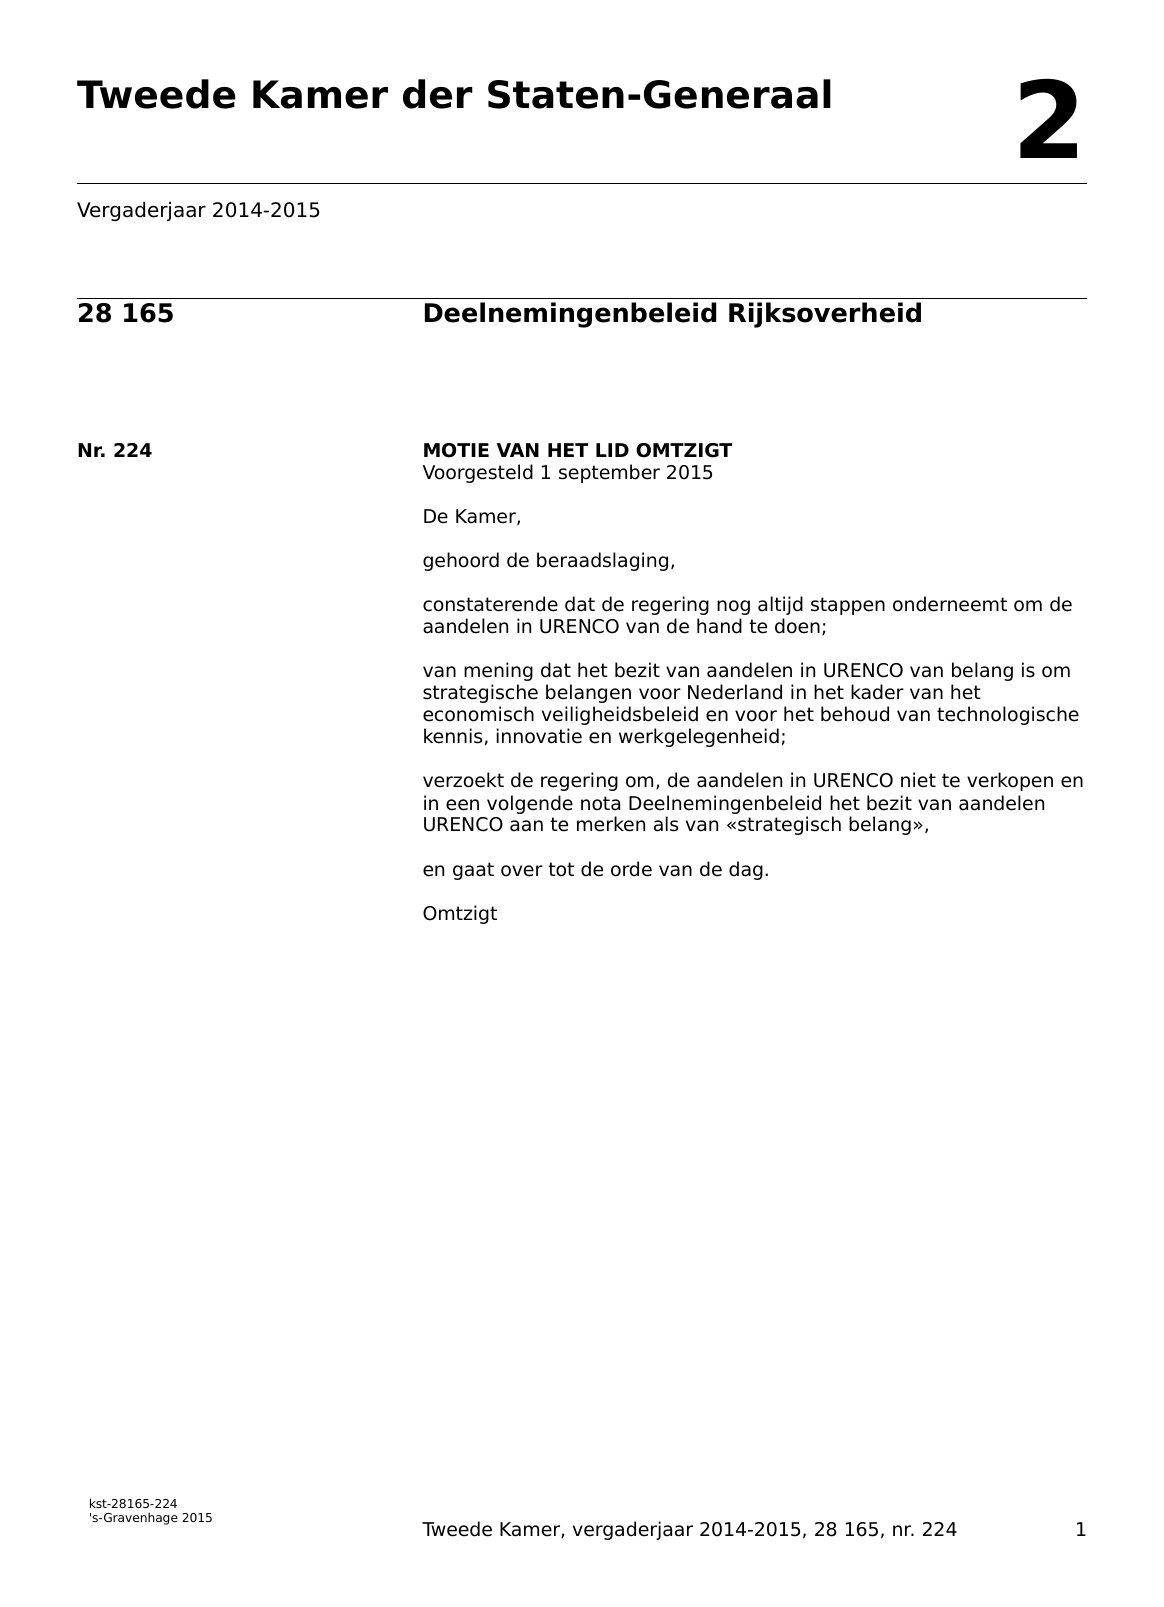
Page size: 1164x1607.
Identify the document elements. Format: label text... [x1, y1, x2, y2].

text verzoekt de regering om, de aandelen in URENCO niet te verkopen en in een volgende nota Deelnemingenbeleid het bezit van aandelen URENCO aan te merken als van «strategisch belang», [422, 770, 1087, 836]
text en gaat over tot de orde van de dag. [422, 858, 1087, 881]
text van mening dat het bezit van aandelen in URENCO van belang is om strategische belangen voor Nederland in het kader van het economisch veiligheidsbeleid en voor het behoud van technologische kennis, innovatie en werkgelegenheid; [422, 660, 1087, 748]
table_header Tweede Kamer der Staten-Generaal [77, 59, 886, 183]
text Voorgesteld 1 september 2015 [422, 462, 1087, 484]
text gehoord de beraadslaging, [422, 550, 1087, 572]
text Omtzigt [422, 903, 1087, 925]
table_cell Vergaderjaar 2014-2015 [77, 184, 1087, 298]
text De Kamer, [422, 506, 1087, 528]
subtitle Nr. 224 MOTIE VAN HET LID OMTZIGT [77, 440, 1087, 462]
text constaterende dat de regering nog altijd stappen onderneemt om de aandelen in URENCO van de hand te doen; [422, 594, 1087, 638]
text 's-Gravenhage 2015 [88, 1511, 323, 1525]
table_header 2 [886, 59, 1087, 183]
subtitle 28 165 Deelnemingenbeleid Rijksoverheid [77, 299, 1087, 329]
text kst-28165-224 [88, 1497, 323, 1511]
